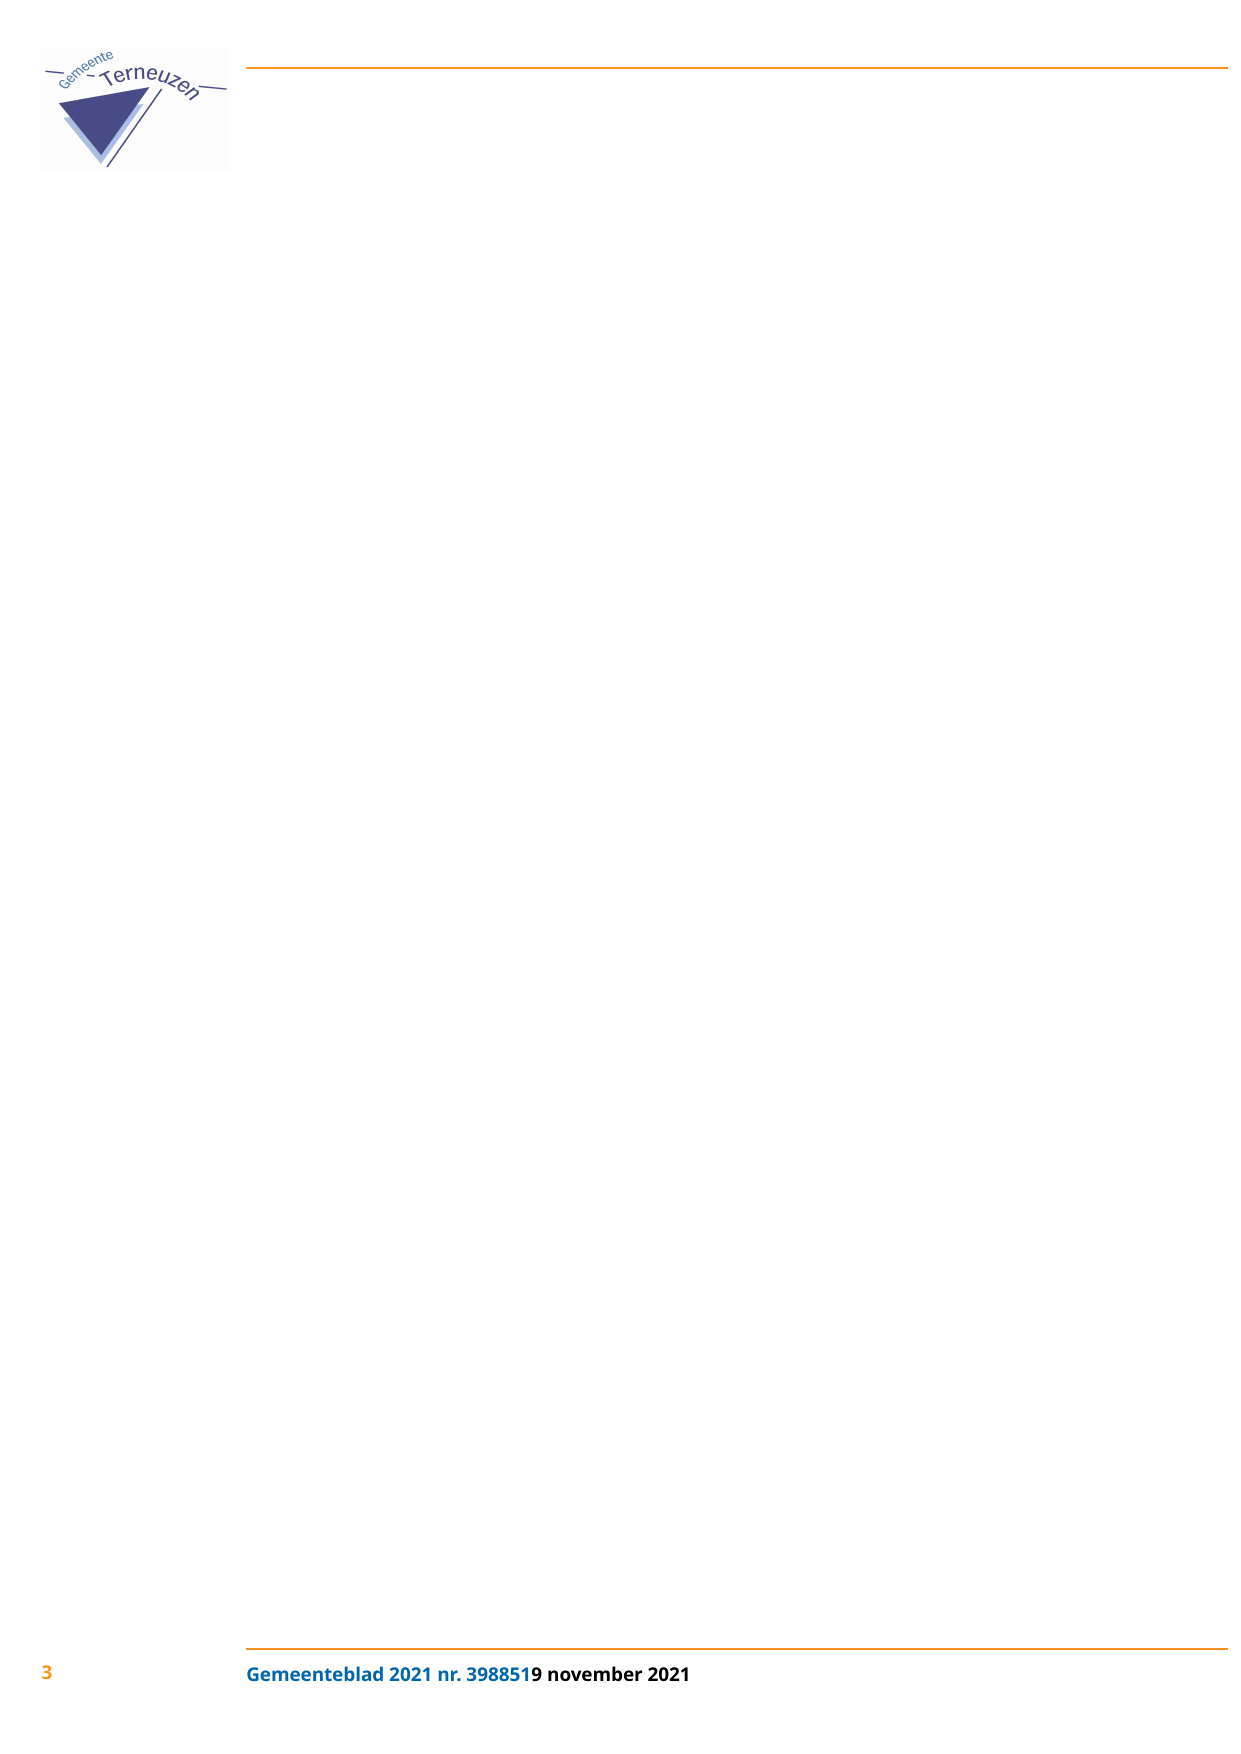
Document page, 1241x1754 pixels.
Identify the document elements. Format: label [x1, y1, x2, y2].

picture [41, 47, 231, 172]
